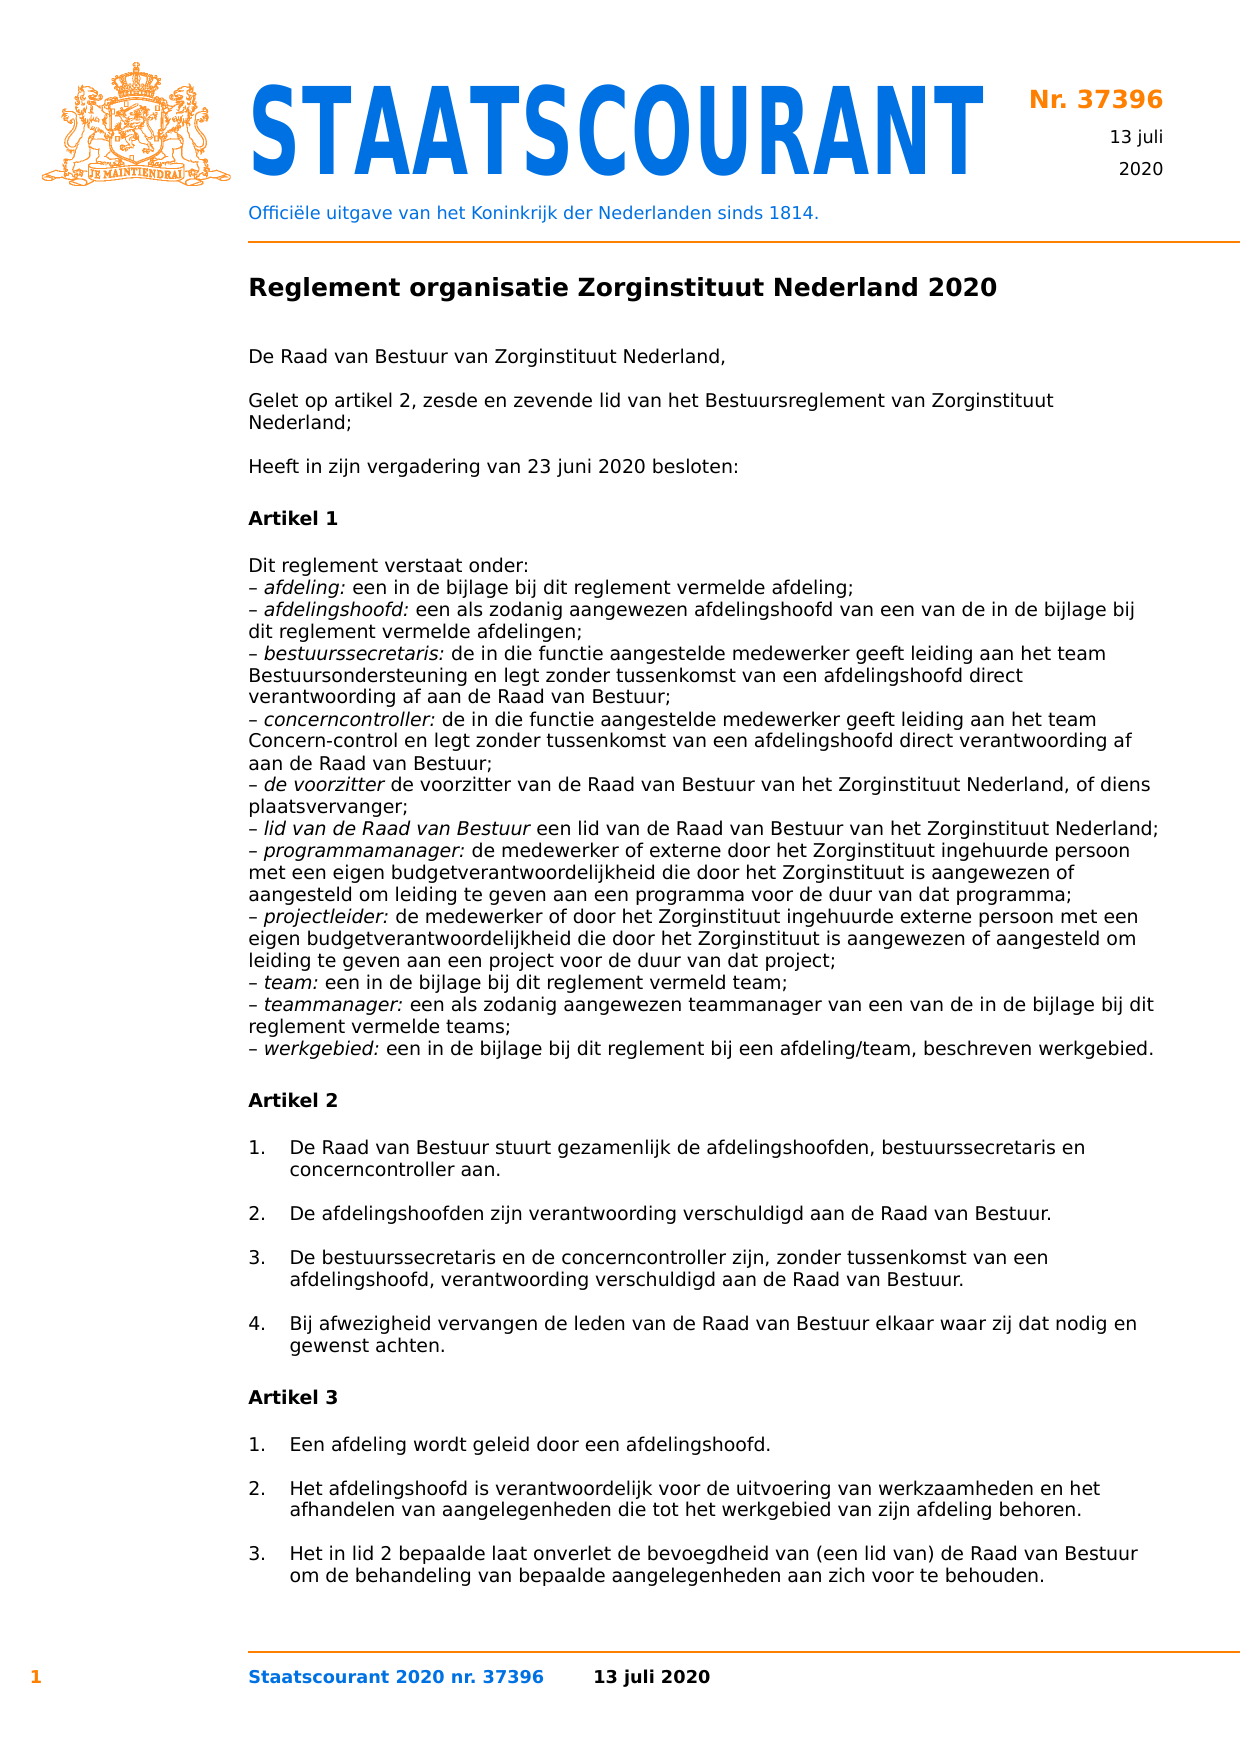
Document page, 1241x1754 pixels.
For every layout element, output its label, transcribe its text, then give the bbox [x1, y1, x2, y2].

text 1. De Raad van Bestuur stuurt gezamenlijk de afdelingshoofden, bestuurssecretaris en concerncontroller aan. [248, 1137, 1163, 1181]
table_cell Officiële uitgave van het Koninkrijk der Nederlanden sinds 1814. [248, 203, 1240, 241]
text – afdeling: een in de bijlage bij dit reglement vermelde afdeling; [248, 577, 1163, 598]
text – concerncontroller: de in die functie aangestelde medewerker geeft leiding aan het team Concern-control en legt zonder tussenkomst van een afdelingshoofd direct verantwoording af aan de Raad van Bestuur; [248, 708, 1163, 774]
table_cell 2020 [998, 153, 1240, 203]
table_header Nr. 37396 [998, 62, 1240, 121]
text – projectleider: de medewerker of door het Zorginstituut ingehuurde externe persoon met een eigen budgetverantwoordelijkheid die door het Zorginstituut is aangewezen of aangesteld om leiding te geven aan een project voor de duur van dat project; [248, 906, 1163, 972]
text 3. De bestuurssecretaris en de concerncontroller zijn, zonder tussenkomst van een afdelingshoofd, verantwoording verschuldigd aan de Raad van Bestuur. [248, 1247, 1163, 1291]
text 2. De afdelingshoofden zijn verantwoording verschuldigd aan de Raad van Bestuur. [248, 1203, 1163, 1225]
table_header STAATSCOURANT [248, 62, 998, 203]
text – lid van de Raad van Bestuur een lid van de Raad van Bestuur van het Zorginstituut Nederland; [248, 818, 1163, 840]
text – afdelingshoofd: een als zodanig aangewezen afdelingshoofd van een van de in de bijlage bij dit reglement vermelde afdelingen; [248, 598, 1163, 642]
text – de voorzitter de voorzitter van de Raad van Bestuur van het Zorginstituut Nederland, of diens plaatsvervanger; [248, 774, 1163, 818]
subtitle Artikel 1 [248, 508, 1163, 529]
table_header [25, 62, 248, 241]
picture [41, 62, 231, 186]
subtitle Artikel 3 [248, 1387, 1163, 1408]
subtitle Artikel 2 [248, 1090, 1163, 1112]
text 4. Bij afwezigheid vervangen de leden van de Raad van Bestuur elkaar waar zij dat nodig en gewenst achten. [248, 1313, 1163, 1357]
subtitle Reglement organisatie Zorginstituut Nederland 2020 [248, 273, 1163, 302]
text – teammanager: een als zodanig aangewezen teammanager van een van de in de bijlage bij dit reglement vermelde teams; [248, 994, 1163, 1038]
text 1. Een afdeling wordt geleid door een afdelingshoofd. [248, 1433, 1163, 1456]
text Dit reglement verstaat onder: [248, 554, 1163, 577]
text 2. Het afdelingshoofd is verantwoordelijk voor de uitvoering van werkzaamheden en het afhandelen van aangelegenheden die tot het werkgebied van zijn afdeling behoren. [248, 1477, 1163, 1521]
text De Raad van Bestuur van Zorginstituut Nederland, [248, 346, 1163, 368]
table_cell 13 juli [998, 121, 1240, 153]
text – programmamanager: de medewerker of externe door het Zorginstituut ingehuurde persoon met een eigen budgetverantwoordelijkheid die door het Zorginstituut is aangewezen of aangesteld om leiding te geven aan een programma voor de duur van dat programma; [248, 840, 1163, 906]
text – bestuurssecretaris: de in die functie aangestelde medewerker geeft leiding aan het team Bestuursondersteuning en legt zonder tussenkomst van een afdelingshoofd direct verantwoording af aan de Raad van Bestuur; [248, 642, 1163, 708]
text – team: een in de bijlage bij dit reglement vermeld team; [248, 972, 1163, 994]
text – werkgebied: een in de bijlage bij dit reglement bij een afdeling/team, beschreven werkgebied. [248, 1038, 1163, 1060]
text Gelet op artikel 2, zesde en zevende lid van het Bestuursreglement van Zorginstituut Nederland; [248, 390, 1163, 434]
text 3. Het in lid 2 bepaalde laat onverlet de bevoegdheid van (een lid van) de Raad van Bestuur om de behandeling van bepaalde aangelegenheden aan zich voor te behouden. [248, 1543, 1163, 1587]
text Heeft in zijn vergadering van 23 juni 2020 besloten: [248, 456, 1163, 478]
